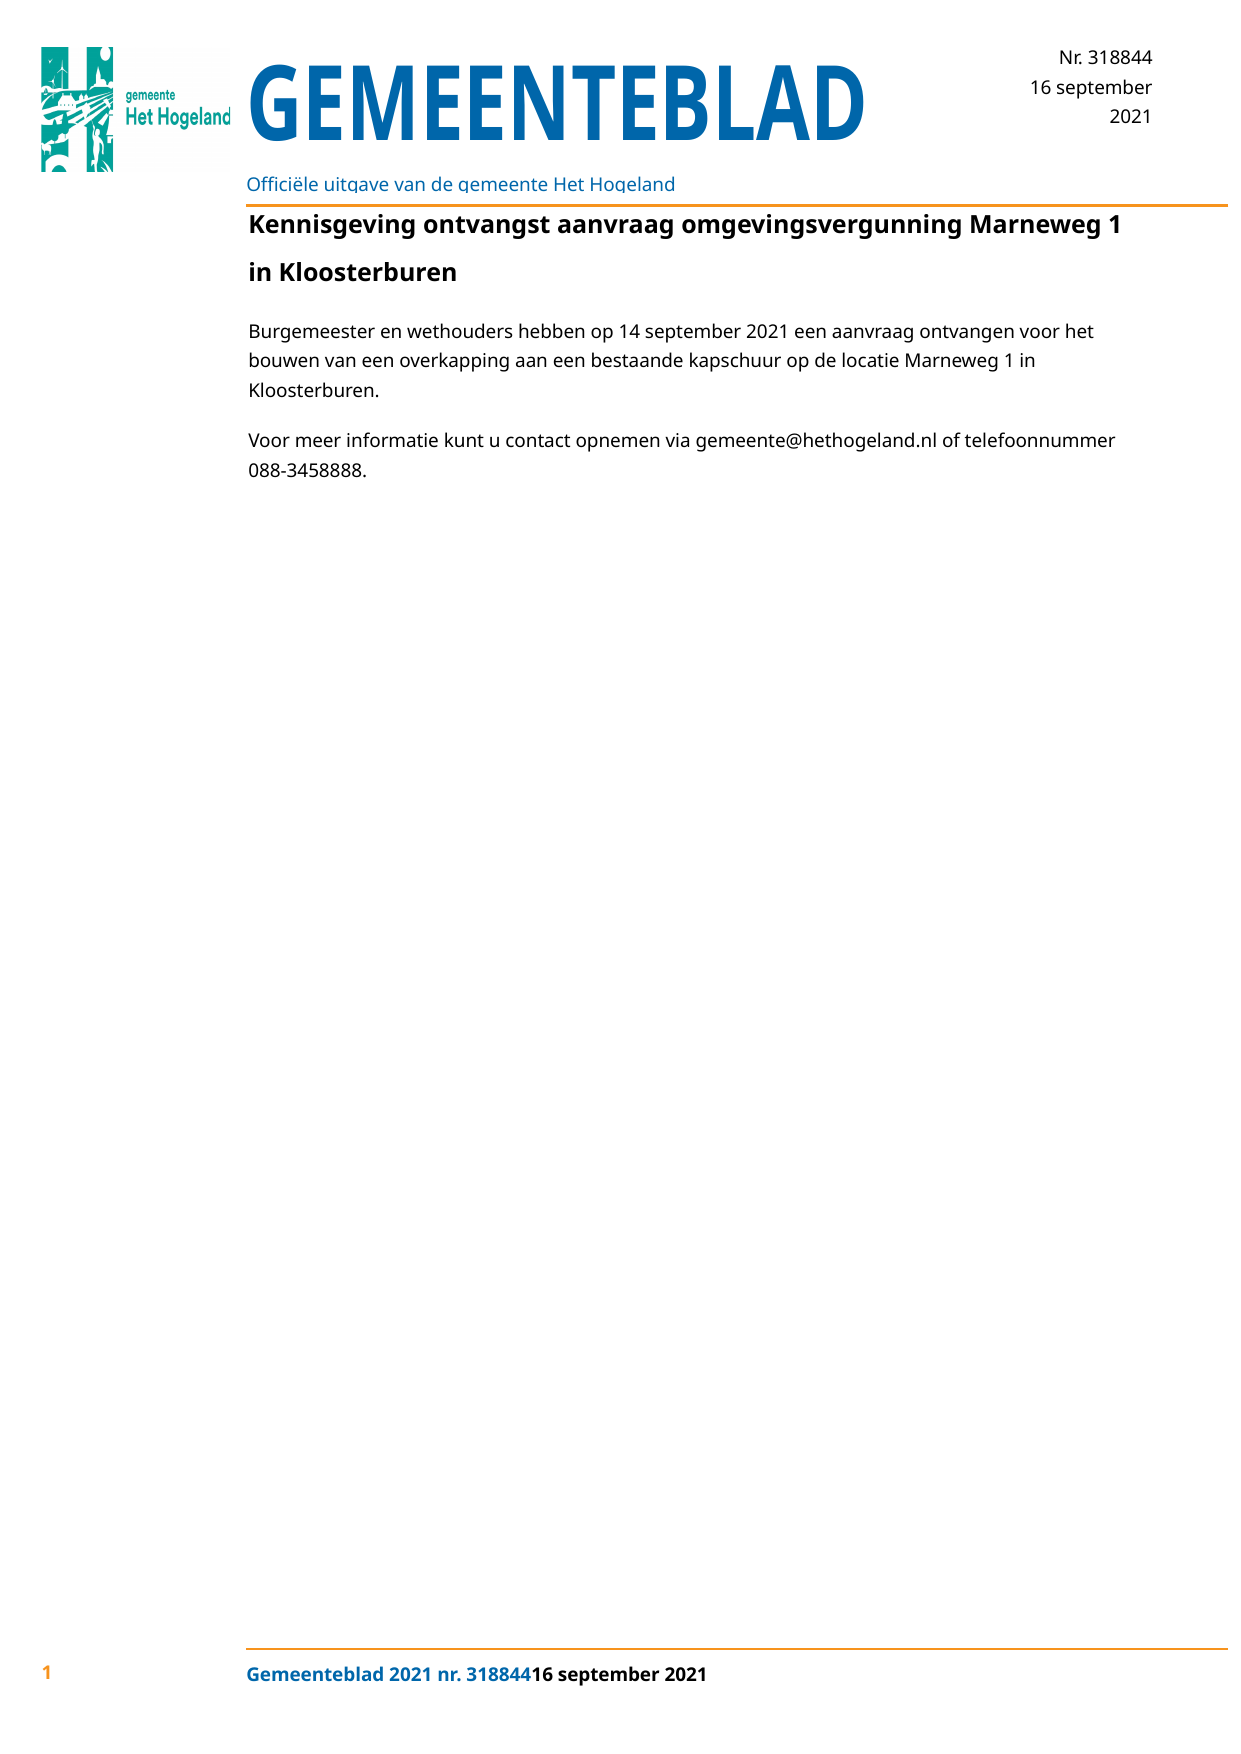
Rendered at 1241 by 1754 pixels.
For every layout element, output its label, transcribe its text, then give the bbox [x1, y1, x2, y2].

text Voor meer informatie kunt u contact opnemen via gemeente@hethogeland.nl of telefoonnummer 088-3458888. [248, 427, 1152, 483]
text Kennisgeving ontvangst aanvraag omgevingsvergunning Marneweg 1 in Kloosterburen [248, 207, 1152, 288]
picture [41, 47, 231, 172]
text Burgemeester en wethouders hebben op 14 september 2021 een aanvraag ontvangen voor het bouwen van een overkapping aan een bestaande kapschuur op de locatie Marneweg 1 in Kloosterburen. [248, 318, 1152, 403]
